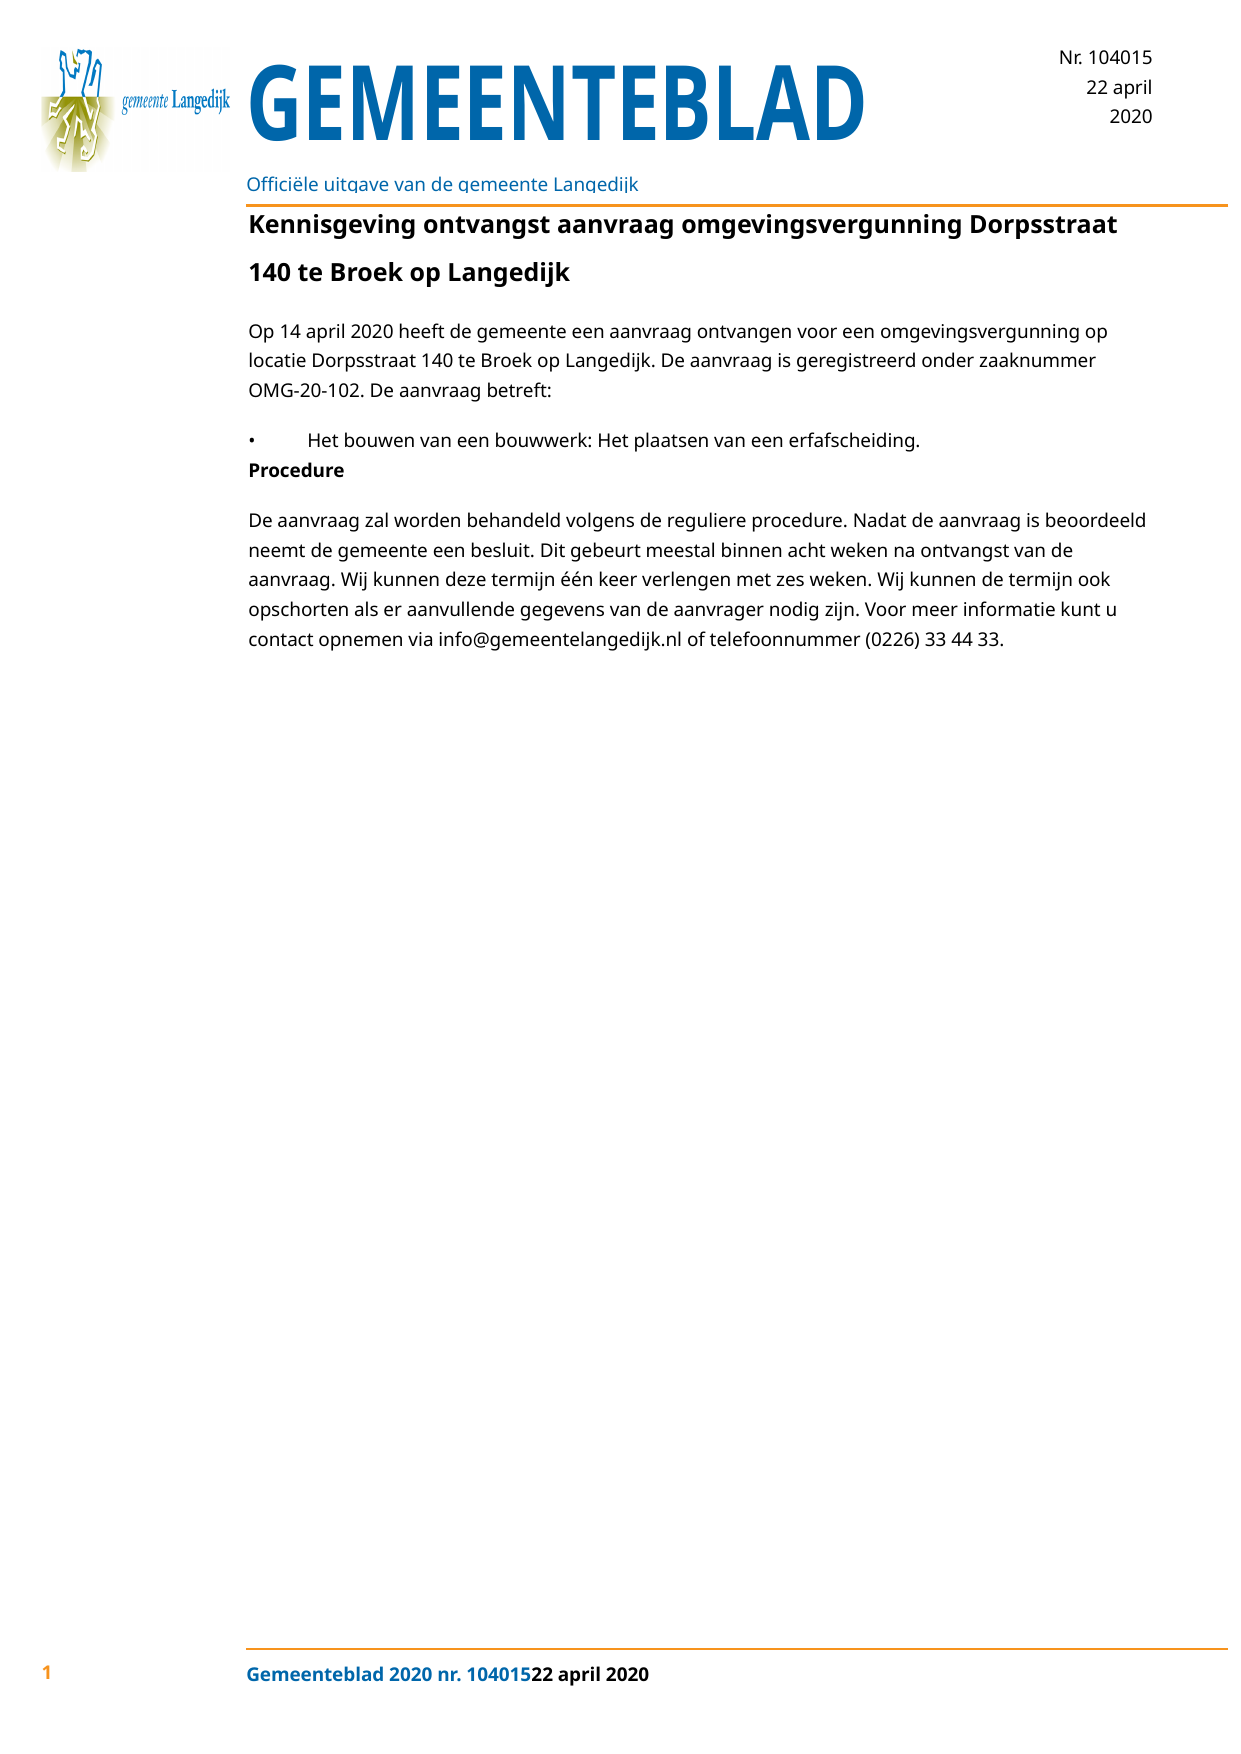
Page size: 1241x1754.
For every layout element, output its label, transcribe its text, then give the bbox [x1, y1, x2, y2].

text Kennisgeving ontvangst aanvraag omgevingsvergunning Dorpsstraat 140 te Broek op Langedijk [248, 207, 1152, 288]
text Op 14 april 2020 heeft de gemeente een aanvraag ontvangen voor een omgevingsvergunning op locatie Dorpsstraat 140 te Broek op Langedijk. De aanvraag is geregistreerd onder zaaknummer OMG-20-102. De aanvraag betreft: [248, 318, 1152, 403]
picture [41, 47, 231, 172]
text De aanvraag zal worden behandeld volgens de reguliere procedure. Nadat de aanvraag is beoordeeld neemt de gemeente een besluit. Dit gebeurt meestal binnen acht weken na ontvangst van de aanvraag. Wij kunnen deze termijn één keer verlengen met zes weken. Wij kunnen de termijn ook opschorten als er aanvullende gegevens van de aanvrager nodig zijn. Voor meer informatie kunt u contact opnemen via info@gemeentelangedijk.nl of telefoonnummer (0226) 33 44 33. [248, 507, 1152, 652]
list Het bouwen van een bouwwerk: Het plaatsen van een erfafscheiding. [248, 427, 1152, 453]
text Procedure [248, 457, 1152, 483]
